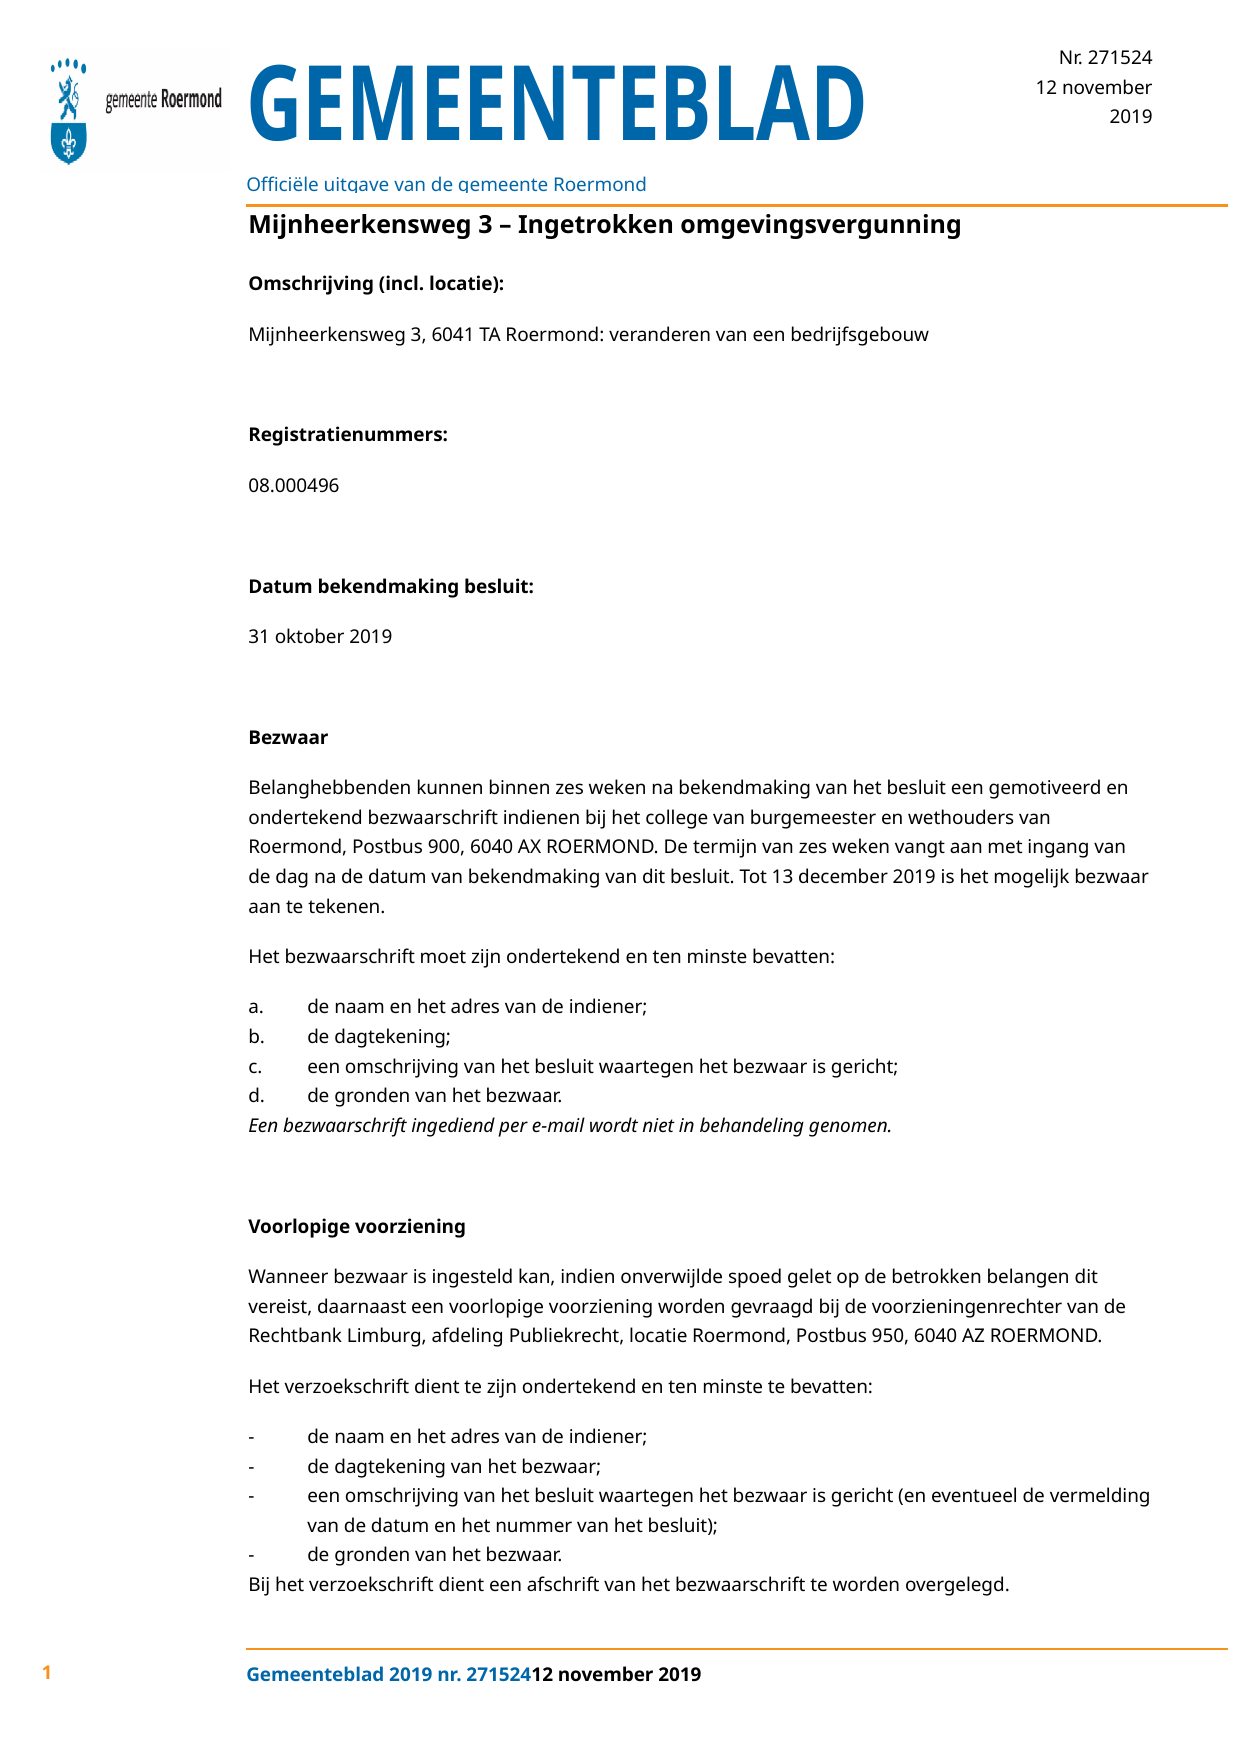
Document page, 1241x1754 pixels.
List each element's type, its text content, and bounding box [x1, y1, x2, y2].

text Het bezwaarschrift moet zijn ondertekend en ten minste bevatten: [248, 943, 1152, 969]
list de naam en het adres van de indiener; [248, 994, 1152, 1019]
text Omschrijving (incl. locatie): [248, 270, 1152, 296]
text Wanneer bezwaar is ingesteld kan, indien onverwijlde spoed gelet op de betrokken belangen dit vereist, daarnaast een voorlopige voorziening worden gevraagd bij de voorzieningenrechter van de Rechtbank Limburg, afdeling Publiekrecht, locatie Roermond, Postbus 950, 6040 AZ ROERMOND. [248, 1263, 1152, 1348]
text Een bezwaarschrift ingediend per e-mail wordt niet in behandeling genomen. [248, 1112, 1152, 1138]
list de dagtekening; [248, 1023, 1152, 1049]
text Mijnheerkensweg 3 – Ingetrokken omgevingsvergunning [248, 207, 1152, 241]
text Belanghebbenden kunnen binnen zes weken na bekendmaking van het besluit een gemotiveerd en ondertekend bezwaarschrift indienen bij het college van burgemeester en wethouders van Roermond, Postbus 900, 6040 AX ROERMOND. De termijn van zes weken vangt aan met ingang van de dag na de datum van bekendmaking van dit besluit. Tot 13 december 2019 is het mogelijk bezwaar aan te tekenen. [248, 774, 1152, 918]
text Het verzoekschrift dient te zijn ondertekend en ten minste te bevatten: [248, 1373, 1152, 1398]
text Mijnheerkensweg 3, 6041 TA Roermond: veranderen van een bedrijfsgebouw [248, 321, 1152, 346]
list een omschrijving van het besluit waartegen het bezwaar is gericht (en eventueel de vermelding van de datum en het nummer van het besluit); [248, 1482, 1152, 1538]
list de gronden van het bezwaar. [248, 1542, 1152, 1567]
text Datum bekendmaking besluit: [248, 573, 1152, 598]
list de dagtekening van het bezwaar; [248, 1453, 1152, 1478]
picture [41, 47, 231, 172]
text Bezwaar [248, 724, 1152, 750]
text Registratienummers: [248, 422, 1152, 447]
list de naam en het adres van de indiener; [248, 1423, 1152, 1449]
text Voorlopige voorziening [248, 1213, 1152, 1238]
list een omschrijving van het besluit waartegen het bezwaar is gericht; [248, 1053, 1152, 1078]
text Bij het verzoekschrift dient een afschrift van het bezwaarschrift te worden overgelegd. [248, 1571, 1152, 1597]
list de gronden van het bezwaar. [248, 1082, 1152, 1108]
text 08.000496 [248, 472, 1152, 498]
text 31 oktober 2019 [248, 623, 1152, 649]
